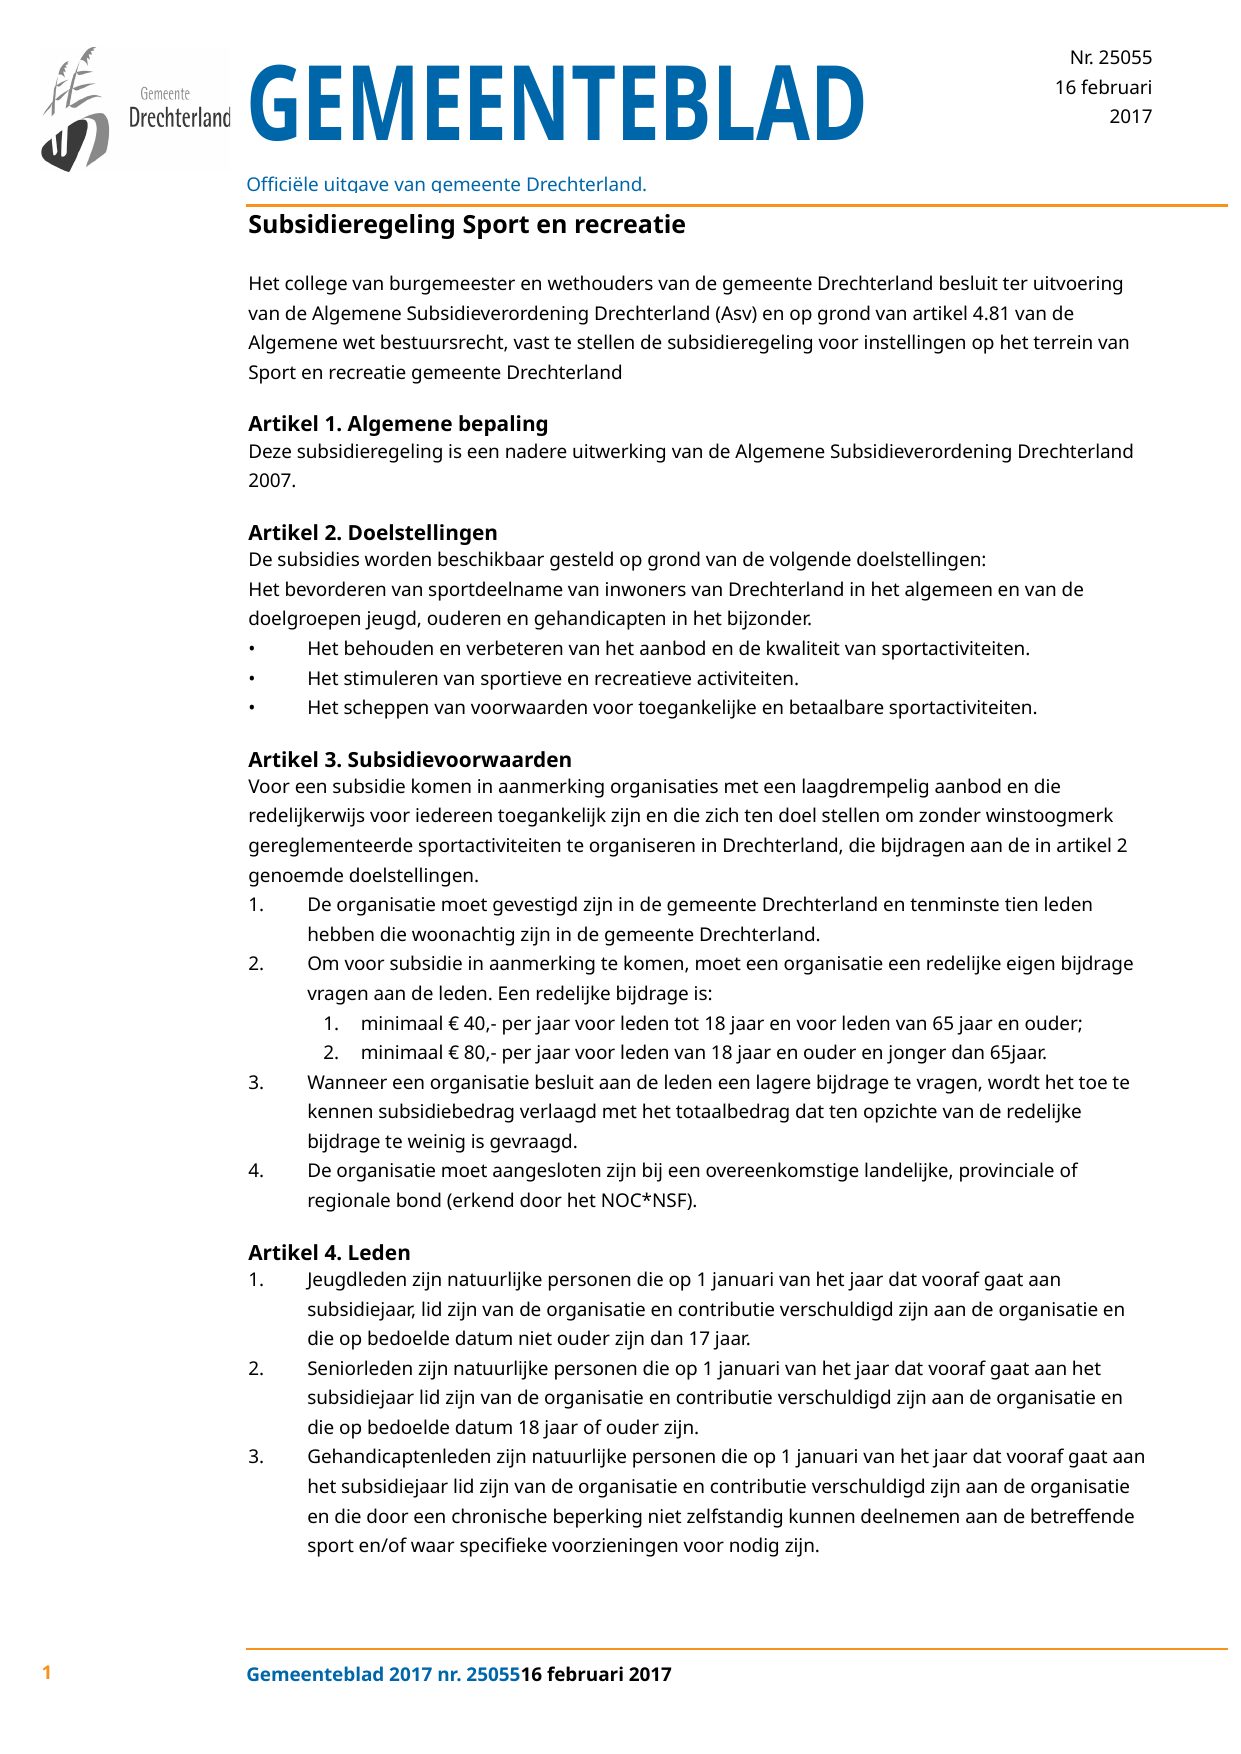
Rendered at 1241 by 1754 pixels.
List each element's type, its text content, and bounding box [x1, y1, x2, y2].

text De subsidies worden beschikbaar gesteld op grond van de volgende doelstellingen: [248, 546, 1152, 572]
text Het college van burgemeester en wethouders van de gemeente Drechterland besluit ter uitvoering van de Algemene Subsidieverordening Drechterland (Asv) en op grond van artikel 4.81 van de Algemene wet bestuursrecht, vast te stellen de subsidieregeling voor instellingen op het terrein van Sport en recreatie gemeente Drechterland [248, 270, 1152, 385]
text Artikel 4. Leden [248, 1238, 1152, 1266]
list De organisatie moet aangesloten zijn bij een overeenkomstige landelijke, provinciale of regionale bond (erkend door het NOC*NSF). [248, 1158, 1152, 1213]
text Artikel 3. Subsidievoorwaarden [248, 745, 1152, 773]
list Gehandicaptenleden zijn natuurlijke personen die op 1 januari van het jaar dat vooraf gaat aan het subsidiejaar lid zijn van de organisatie en contributie verschuldigd zijn aan de organisatie en die door een chronische beperking niet zelfstandig kunnen deelnemen aan de betreffende sport en/of waar specifieke voorzieningen voor nodig zijn. [248, 1444, 1152, 1558]
list Jeugdleden zijn natuurlijke personen die op 1 januari van het jaar dat vooraf gaat aan subsidiejaar, lid zijn van de organisatie en contributie verschuldigd zijn aan de organisatie en die op bedoelde datum niet ouder zijn dan 17 jaar. [248, 1266, 1152, 1351]
list minimaal € 40,- per jaar voor leden tot 18 jaar en voor leden van 65 jaar en ouder; [323, 1010, 1152, 1036]
text Subsidieregeling Sport en recreatie [248, 207, 1152, 241]
text Artikel 1. Algemene bepaling [248, 409, 1152, 438]
list Om voor subsidie in aanmerking te komen, moet een organisatie een redelijke eigen bijdrage vragen aan de leden. Een redelijke bijdrage is: [248, 951, 1152, 1006]
list Het scheppen van voorwaarden voor toegankelijke en betaalbare sportactiviteiten. [248, 694, 1152, 720]
list Het behouden en verbeteren van het aanbod en de kwaliteit van sportactiviteiten. [248, 635, 1152, 661]
picture [41, 47, 231, 172]
text Deze subsidieregeling is een nadere uitwerking van de Algemene Subsidieverordening Drechterland 2007. [248, 438, 1152, 493]
text Voor een subsidie komen in aanmerking organisaties met een laagdrempelig aanbod en die redelijkerwijs voor iedereen toegankelijk zijn en die zich ten doel stellen om zonder winstoogmerk gereglementeerde sportactiviteiten te organiseren in Drechterland, die bijdragen aan de in artikel 2 genoemde doelstellingen. [248, 773, 1152, 888]
list minimaal € 80,- per jaar voor leden van 18 jaar en ouder en jonger dan 65jaar. [323, 1039, 1152, 1065]
text Artikel 2. Doelstellingen [248, 518, 1152, 546]
list Wanneer een organisatie besluit aan de leden een lagere bijdrage te vragen, wordt het toe te kennen subsidiebedrag verlaagd met het totaalbedrag dat ten opzichte van de redelijke bijdrage te weinig is gevraagd. [248, 1069, 1152, 1154]
list Seniorleden zijn natuurlijke personen die op 1 januari van het jaar dat vooraf gaat aan het subsidiejaar lid zijn van de organisatie en contributie verschuldigd zijn aan de organisatie en die op bedoelde datum 18 jaar of ouder zijn. [248, 1355, 1152, 1440]
list Het stimuleren van sportieve en recreatieve activiteiten. [248, 665, 1152, 690]
list De organisatie moet gevestigd zijn in de gemeente Drechterland en tenminste tien leden hebben die woonachtig zijn in de gemeente Drechterland. [248, 891, 1152, 947]
text Het bevorderen van sportdeelname van inwoners van Drechterland in het algemeen en van de doelgroepen jeugd, ouderen en gehandicapten in het bijzonder. [248, 576, 1152, 631]
